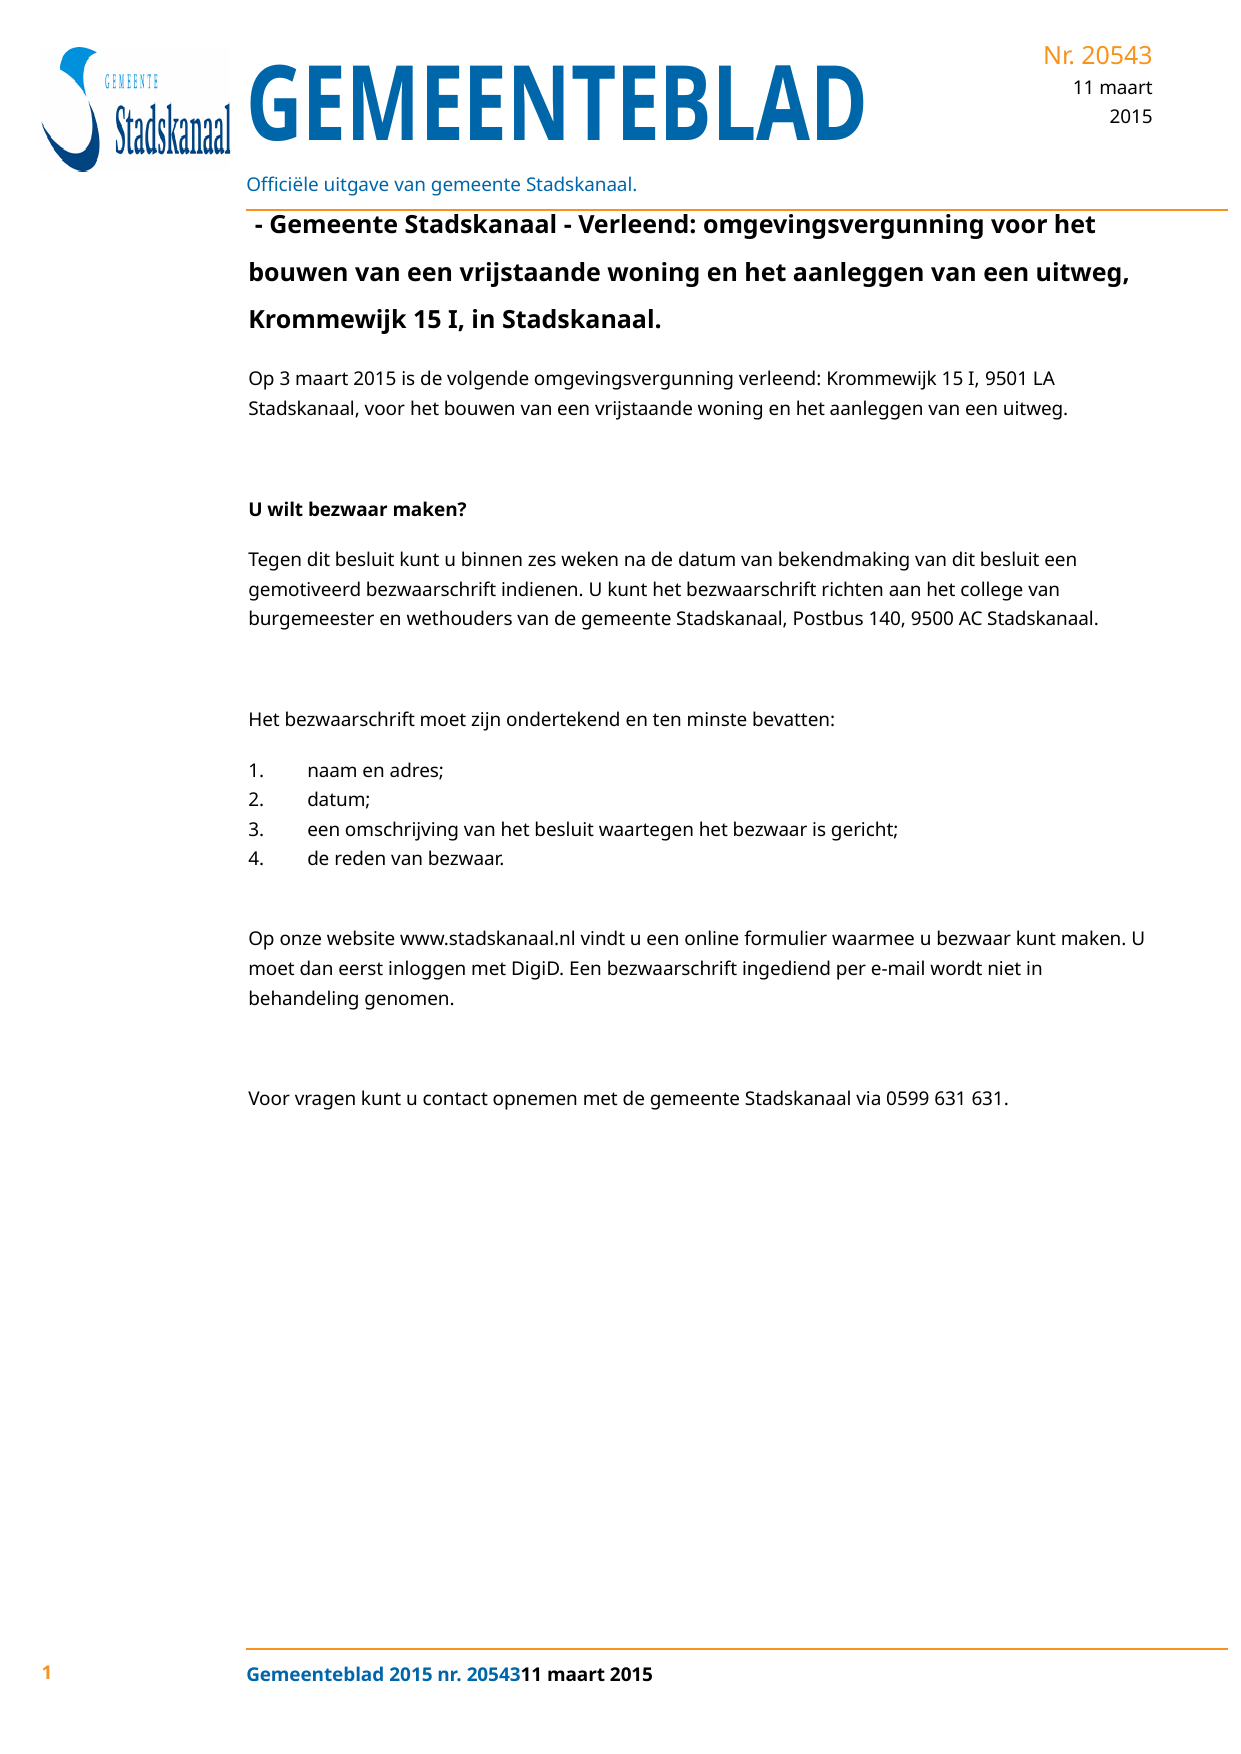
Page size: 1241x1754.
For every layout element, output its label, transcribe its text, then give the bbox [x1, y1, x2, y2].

list datum; [248, 786, 1152, 812]
text Voor vragen kunt u contact opnemen met de gemeente Stadskanaal via 0599 631 631. [248, 1086, 1152, 1111]
text Tegen dit besluit kunt u binnen zes weken na de datum van bekendmaking van dit besluit een gemotiveerd bezwaarschrift indienen. U kunt het bezwaarschrift richten aan het college van burgemeester en wethouders van de gemeente Stadskanaal, Postbus 140, 9500 AC Stadskanaal. [248, 546, 1152, 631]
picture [41, 47, 231, 172]
list de reden van bezwaar. [248, 846, 1152, 871]
list een omschrijving van het besluit waartegen het bezwaar is gericht; [248, 816, 1152, 842]
text Op 3 maart 2015 is de volgende omgevingsvergunning verleend: Krommewijk 15 I, 9501 LA Stadskanaal, voor het bouwen van een vrijstaande woning en het aanleggen van een uitweg. [248, 366, 1152, 421]
text U wilt bezwaar maken? [248, 496, 1152, 522]
text - Gemeente Stadskanaal - Verleend: omgevingsvergunning voor het bouwen van een vrijstaande woning en het aanleggen van een uitweg, Krommewijk 15 I, in Stadskanaal. [248, 211, 1152, 336]
list naam en adres; [248, 757, 1152, 782]
text Het bezwaarschrift moet zijn ondertekend en ten minste bevatten: [248, 706, 1152, 732]
text Op onze website www.stadskanaal.nl vindt u een online formulier waarmee u bezwaar kunt maken. U moet dan eerst inloggen met DigiD. Een bezwaarschrift ingediend per e-mail wordt niet in behandeling genomen. [248, 926, 1152, 1010]
